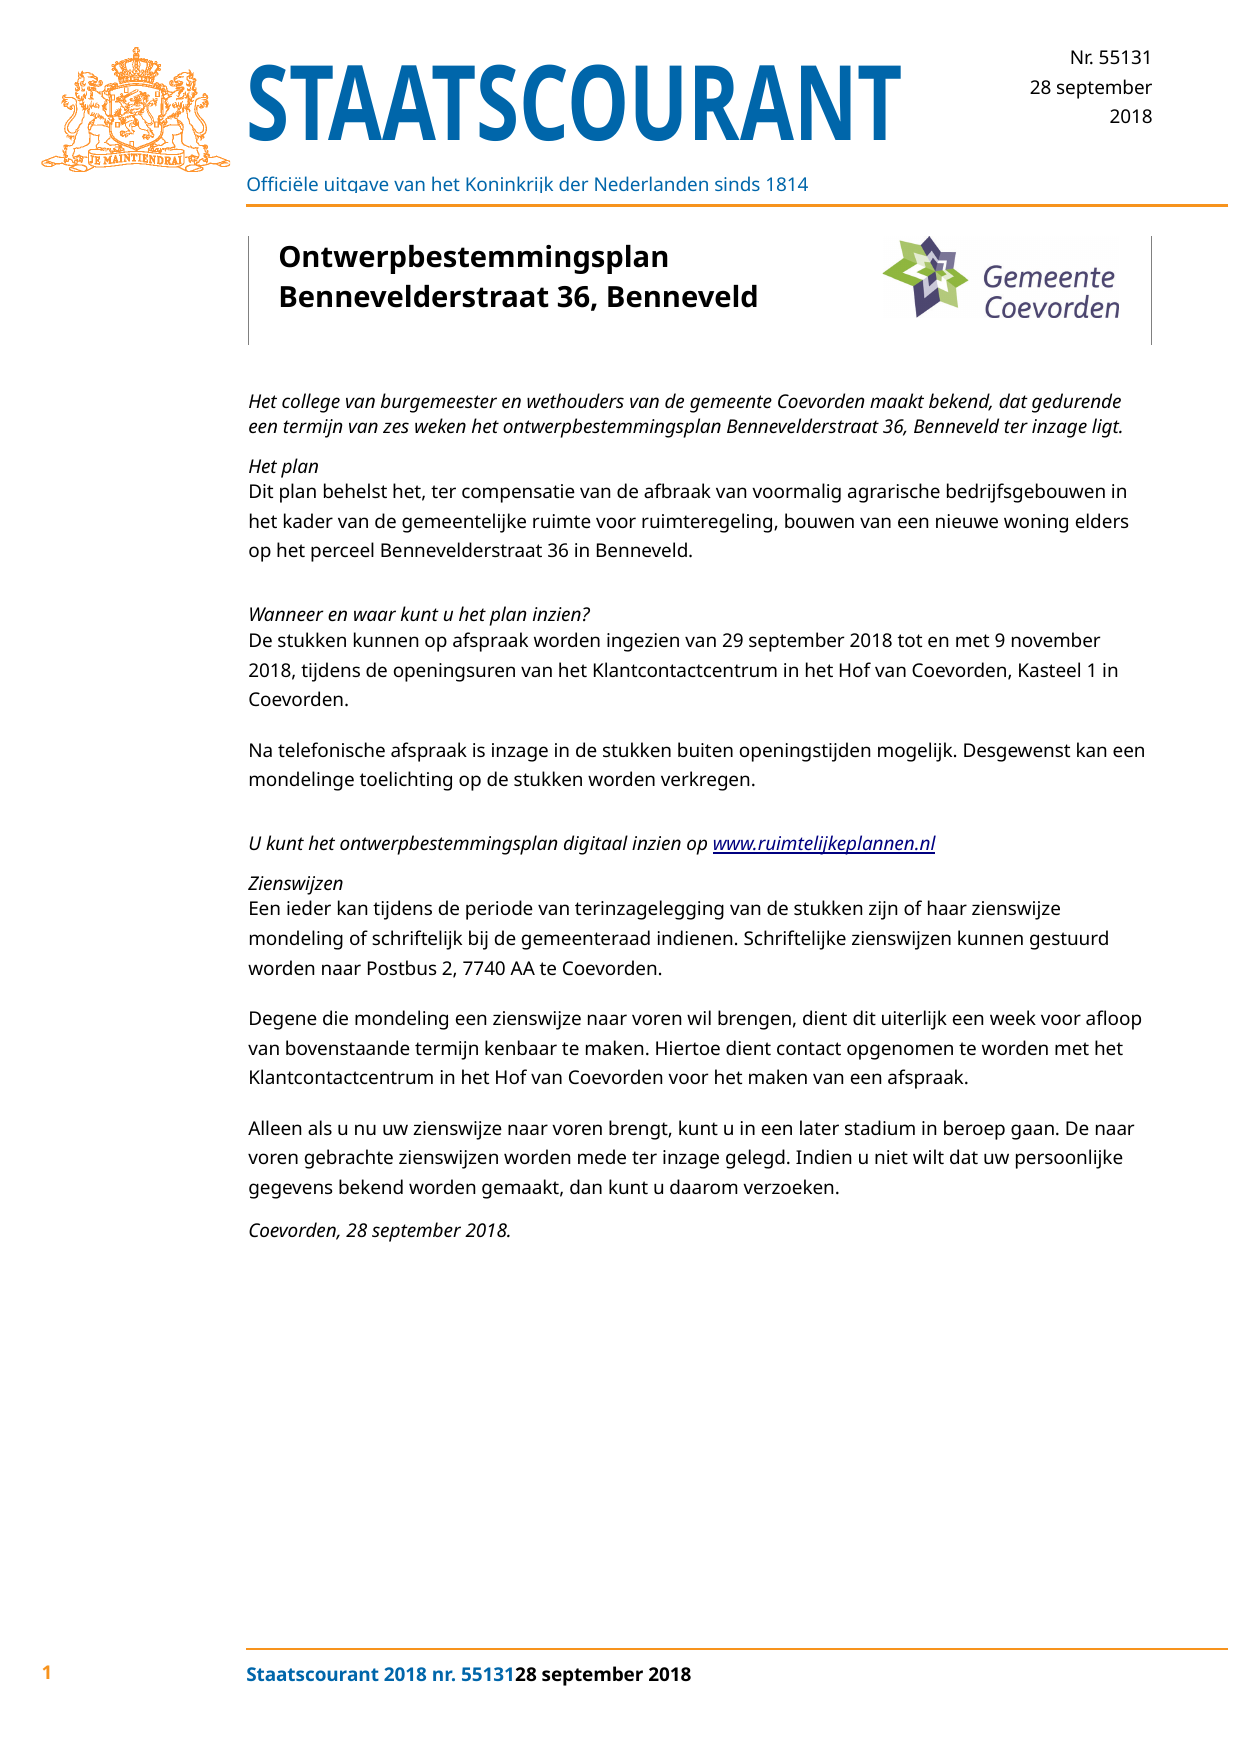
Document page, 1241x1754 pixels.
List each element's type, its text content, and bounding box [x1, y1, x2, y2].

text Degene die mondeling een zienswijze naar voren wil brengen, dient dit uiterlijk een week voor afloop van bovenstaande termijn kenbaar te maken. Hiertoe dient contact opgenomen te worden met het Klantcontactcentrum in het Hof van Coevorden voor het maken van een afspraak. [248, 1005, 1152, 1090]
text Het plan [248, 453, 1152, 478]
table_header Ontwerpbestemmingsplan Bennevelderstraat 36, Benneveld [249, 236, 850, 345]
text Een ieder kan tijdens de periode van terinzagelegging van de stukken zijn of haar zienswijze mondeling of schriftelijk bij de gemeenteraad indienen. Schriftelijke zienswijzen kunnen gestuurd worden naar Postbus 2, 7740 AA te Coevorden. [248, 896, 1152, 980]
picture [882, 236, 1119, 318]
text Dit plan behelst het, ter compensatie van de afbraak van voormalig agrarische bedrijfsgebouwen in het kader van de gemeentelijke ruimte voor ruimteregeling, bouwen van een nieuwe woning elders op het perceel Bennevelderstraat 36 in Benneveld. [248, 478, 1152, 563]
text Na telefonische afspraak is inzage in de stukken buiten openingstijden mogelijk. Desgewenst kan een mondelinge toelichting op de stukken worden verkregen. [248, 737, 1152, 792]
text Zienswijzen [248, 870, 1152, 896]
text U kunt het ontwerpbestemmingsplan digitaal inzien op www.ruimtelijkeplannen.nl [248, 831, 1152, 856]
picture [41, 47, 231, 172]
text Het college van burgemeester en wethouders van de gemeente Coevorden maakt bekend, dat gedurende een termijn van zes weken het ontwerpbestemmingsplan Bennevelderstraat 36, Benneveld ter inzage ligt. [248, 388, 1152, 439]
text Coevorden, 28 september 2018. [248, 1217, 1152, 1243]
text De stukken kunnen op afspraak worden ingezien van 29 september 2018 tot en met 9 november 2018, tijdens de openingsuren van het Klantcontactcentrum in het Hof van Coevorden, Kasteel 1 in Coevorden. [248, 627, 1152, 712]
text Wanneer en waar kunt u het plan inzien? [248, 602, 1152, 627]
table_header [850, 236, 1151, 345]
text Alleen als u nu uw zienswijze naar voren brengt, kunt u in een later stadium in beroep gaan. De naar voren gebrachte zienswijzen worden mede ter inzage gelegd. Indien u niet wilt dat uw persoonlijke gegevens bekend worden gemaakt, dan kunt u daarom verzoeken. [248, 1115, 1152, 1199]
